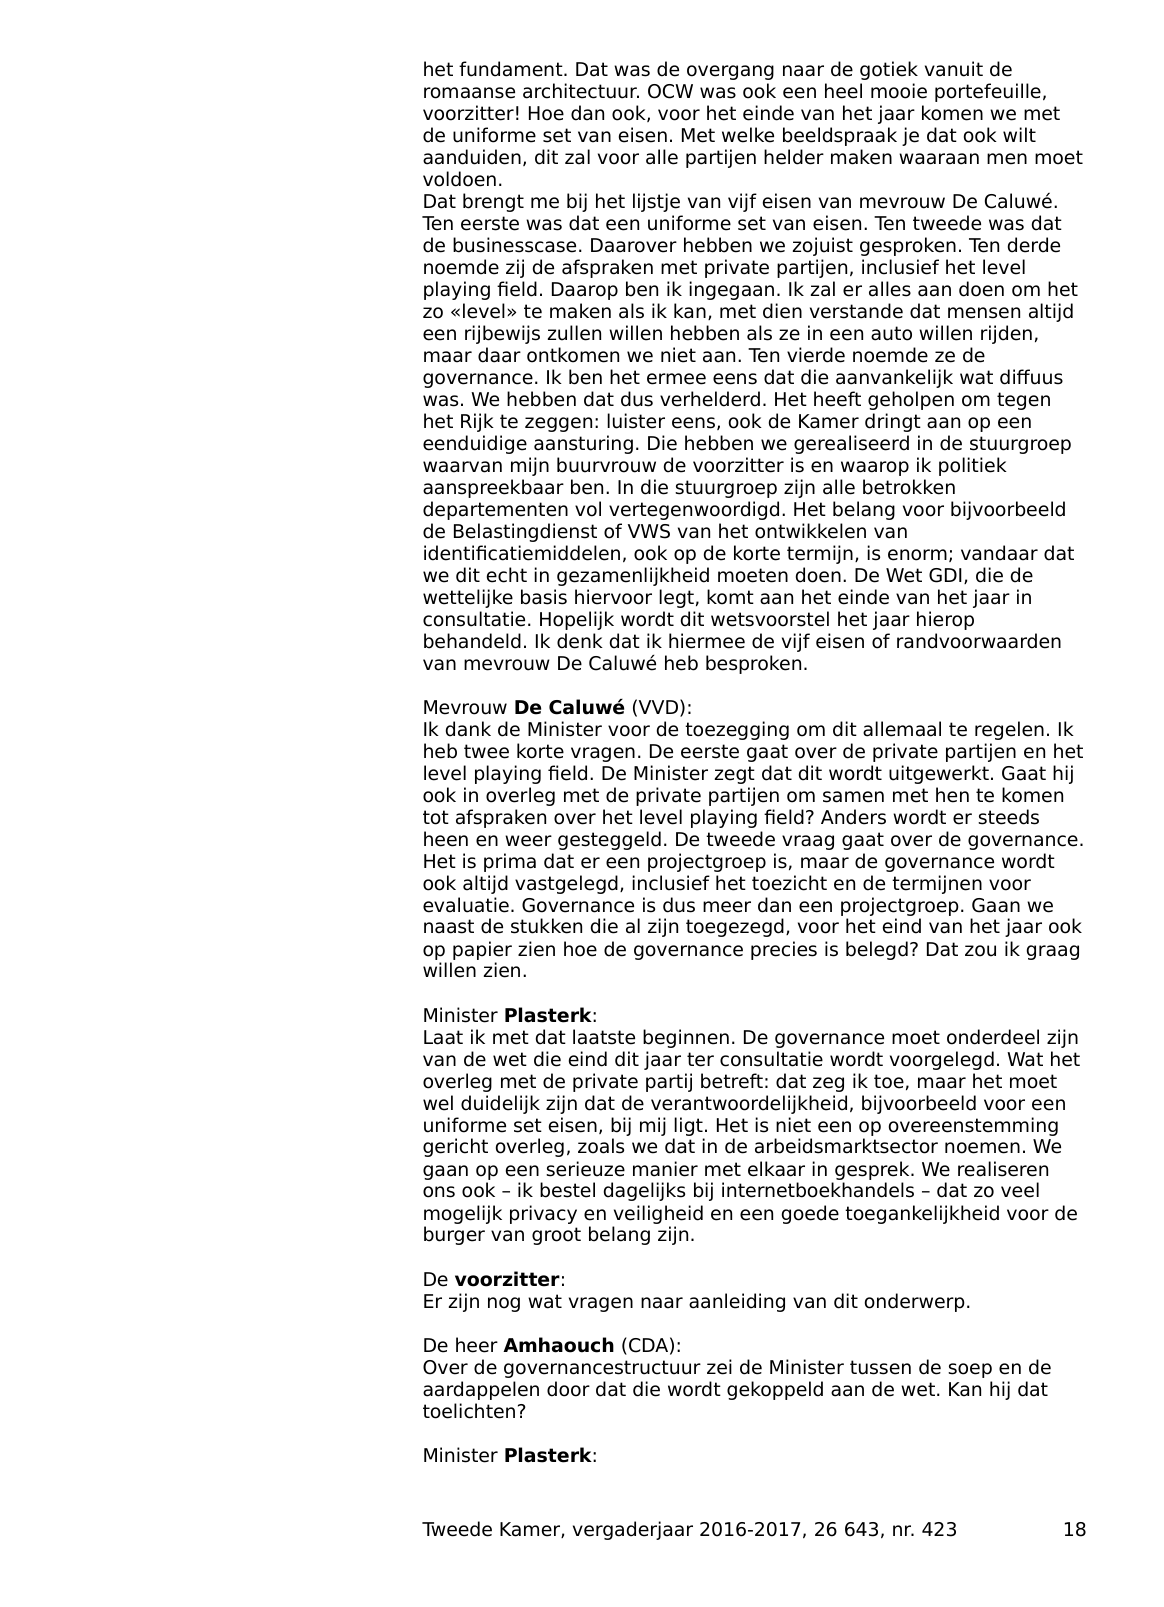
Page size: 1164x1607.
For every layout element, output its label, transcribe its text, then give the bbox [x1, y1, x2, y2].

text De voorzitter: [422, 1268, 1087, 1291]
text Ik dank de Minister voor de toezegging om dit allemaal te regelen. Ik heb twee korte vragen. De eerste gaat over de private partijen en het level playing field. De Minister zegt dat dit wordt uitgewerkt. Gaat hij ook in overleg met de private partijen om samen met hen te komen tot afspraken over het level playing field? Anders wordt er steeds heen en weer gesteggeld. De tweede vraag gaat over de governance. Het is prima dat er een projectgroep is, maar de governance wordt ook altijd vastgelegd, inclusief het toezicht en de termijnen voor evaluatie. Governance is dus meer dan een projectgroep. Gaan we naast de stukken die al zijn toegezegd, voor het eind van het jaar ook op papier zien hoe de governance precies is belegd? Dat zou ik graag willen zien. [422, 719, 1087, 982]
text Minister Plasterk: [422, 1445, 1087, 1467]
text Over de governancestructuur zei de Minister tussen de soep en de aardappelen door dat die wordt gekoppeld aan de wet. Kan hij dat toelichten? [422, 1357, 1087, 1423]
text Laat ik met dat laatste beginnen. De governance moet onderdeel zijn van de wet die eind dit jaar ter consultatie wordt voorgelegd. Wat het overleg met de private partij betreft: dat zeg ik toe, maar het moet wel duidelijk zijn dat de verantwoordelijkheid, bijvoorbeeld voor een uniforme set eisen, bij mij ligt. Het is niet een op overeenstemming gericht overleg, zoals we dat in de arbeidsmarktsector noemen. We gaan op een serieuze manier met elkaar in gesprek. We realiseren ons ook – ik bestel dagelijks bij internetboekhandels – dat zo veel mogelijk privacy en veiligheid en een goede toegankelijkheid voor de burger van groot belang zijn. [422, 1027, 1087, 1246]
text Mevrouw De Caluwé (VVD): [422, 697, 1087, 719]
text Minister Plasterk: [422, 1004, 1087, 1027]
text Er zijn nog wat vragen naar aanleiding van dit onderwerp. [422, 1291, 1087, 1312]
text De heer Amhaouch (CDA): [422, 1335, 1087, 1357]
text Dat brengt me bij het lijstje van vijf eisen van mevrouw De Caluwé. Ten eerste was dat een uniforme set van eisen. Ten tweede was dat de businesscase. Daarover hebben we zojuist gesproken. Ten derde noemde zij de afspraken met private partijen, inclusief het level playing field. Daarop ben ik ingegaan. Ik zal er alles aan doen om het zo «level» te maken als ik kan, met dien verstande dat mensen altijd een rijbewijs zullen willen hebben als ze in een auto willen rijden, maar daar ontkomen we niet aan. Ten vierde noemde ze de governance. Ik ben het ermee eens dat die aanvankelijk wat diffuus was. We hebben dat dus verhelderd. Het heeft geholpen om tegen het Rijk te zeggen: luister eens, ook de Kamer dringt aan op een eenduidige aansturing. Die hebben we gerealiseerd in de stuurgroep waarvan mijn buurvrouw de voorzitter is en waarop ik politiek aanspreekbaar ben. In die stuurgroep zijn alle betrokken departementen vol vertegenwoordigd. Het belang voor bijvoorbeeld de Belastingdienst of VWS van het ontwikkelen van identificatiemiddelen, ook op de korte termijn, is enorm; vandaar dat we dit echt in gezamenlijkheid moeten doen. De Wet GDI, die de wettelijke basis hiervoor legt, komt aan het einde van het jaar in consultatie. Hopelijk wordt dit wetsvoorstel het jaar hierop behandeld. Ik denk dat ik hiermee de vijf eisen of randvoorwaarden van mevrouw De Caluwé heb besproken. [422, 191, 1087, 674]
text het fundament. Dat was de overgang naar de gotiek vanuit de romaanse architectuur. OCW was ook een heel mooie portefeuille, voorzitter! Hoe dan ook, voor het einde van het jaar komen we met de uniforme set van eisen. Met welke beeldspraak je dat ook wilt aanduiden, dit zal voor alle partijen helder maken waaraan men moet voldoen. [422, 59, 1087, 191]
